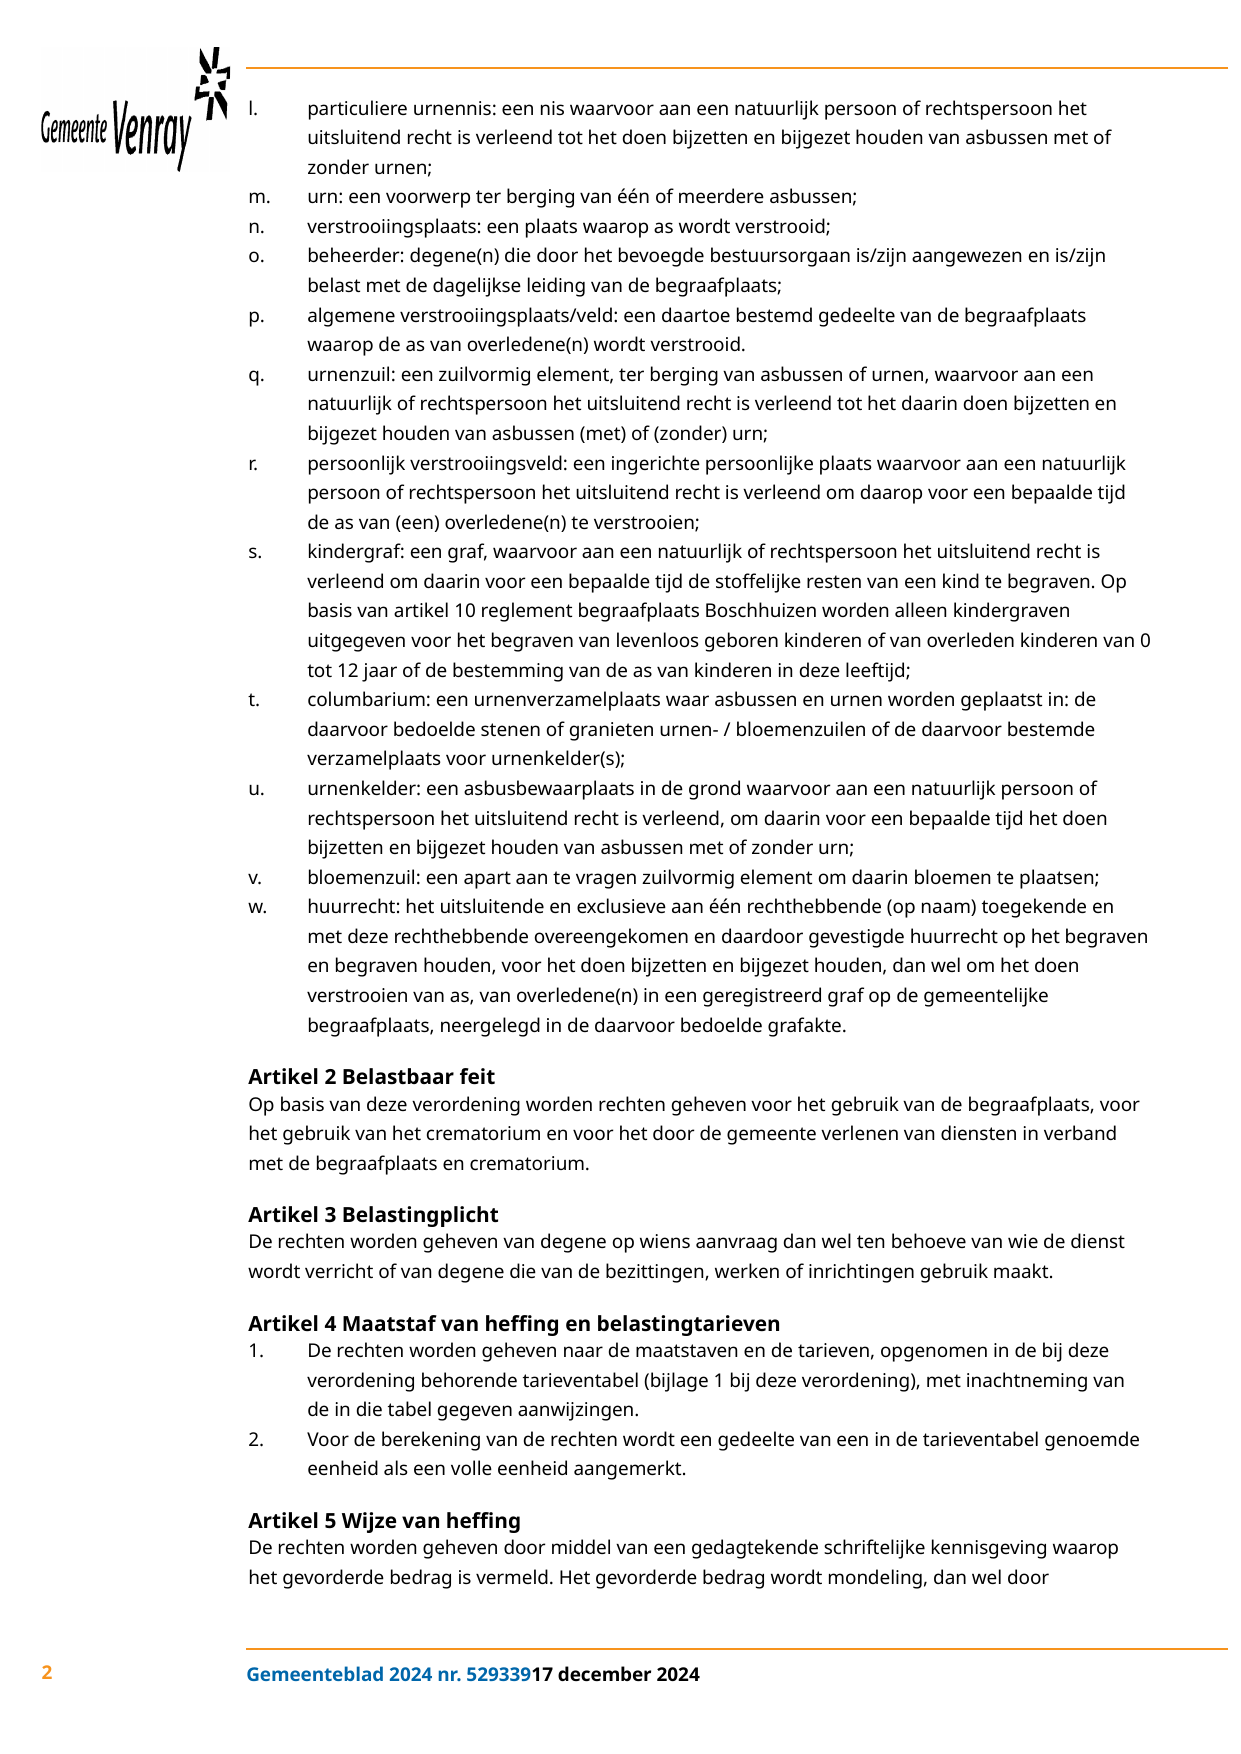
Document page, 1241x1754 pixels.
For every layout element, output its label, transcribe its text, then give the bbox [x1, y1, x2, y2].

list De rechten worden geheven naar de maatstaven en de tarieven, opgenomen in de bij deze verordening behorende tarieventabel (bijlage 1 bij deze verordening), met inachtneming van de in die tabel gegeven aanwijzingen. [248, 1337, 1152, 1422]
list verstrooiingsplaats: een plaats waarop as wordt verstrooid; [248, 213, 1152, 239]
text Artikel 4 Maatstaf van heffing en belastingtarieven [248, 1309, 1152, 1337]
list beheerder: degene(n) die door het bevoegde bestuursorgaan is/zijn aangewezen en is/zijn belast met de dagelijkse leiding van de begraafplaats; [248, 243, 1152, 298]
text De rechten worden geheven door middel van een gedagtekende schriftelijke kennisgeving waarop het gevorderde bedrag is vermeld. Het gevorderde bedrag wordt mondeling, dan wel door [248, 1534, 1152, 1590]
list huurrecht: het uitsluitende en exclusieve aan één rechthebbende (op naam) toegekende en met deze rechthebbende overeengekomen en daardoor gevestigde huurrecht op het begraven en begraven houden, voor het doen bijzetten en bijgezet houden, dan wel om het doen verstrooien van as, van overledene(n) in een geregistreerd graf op de gemeentelijke begraafplaats, neergelegd in de daarvoor bedoelde grafakte. [248, 893, 1152, 1038]
list urnenzuil: een zuilvormig element, ter berging van asbussen of urnen, waarvoor aan een natuurlijk of rechtspersoon het uitsluitend recht is verleend tot het daarin doen bijzetten en bijgezet houden van asbussen (met) of (zonder) urn; [248, 361, 1152, 446]
text Artikel 3 Belastingplicht [248, 1200, 1152, 1229]
list particuliere urnennis: een nis waarvoor aan een natuurlijk persoon of rechtspersoon het uitsluitend recht is verleend tot het doen bijzetten en bijgezet houden van asbussen met of zonder urnen; [248, 95, 1152, 180]
list columbarium: een urnenverzamelplaats waar asbussen en urnen worden geplaatst in: de daarvoor bedoelde stenen of granieten urnen- / bloemenzuilen of de daarvoor bestemde verzamelplaats voor urnenkelder(s); [248, 686, 1152, 771]
list urn: een voorwerp ter berging van één of meerdere asbussen; [248, 183, 1152, 209]
picture [41, 47, 231, 172]
list Voor de berekening van de rechten wordt een gedeelte van een in de tarieventabel genoemde eenheid als een volle eenheid aangemerkt. [248, 1426, 1152, 1481]
text Artikel 2 Belastbaar feit [248, 1062, 1152, 1091]
list algemene verstrooiingsplaats/veld: een daartoe bestemd gedeelte van de begraafplaats waarop de as van overledene(n) wordt verstrooid. [248, 302, 1152, 357]
text Op basis van deze verordening worden rechten geheven voor het gebruik van de begraafplaats, voor het gebruik van het crematorium en voor het door de gemeente verlenen van diensten in verband met de begraafplaats en crematorium. [248, 1091, 1152, 1176]
text De rechten worden geheven van degene op wiens aanvraag dan wel ten behoeve van wie de dienst wordt verricht of van degene die van de bezittingen, werken of inrichtingen gebruik maakt. [248, 1229, 1152, 1284]
text Artikel 5 Wijze van heffing [248, 1506, 1152, 1534]
list kindergraf: een graf, waarvoor aan een natuurlijk of rechtspersoon het uitsluitend recht is verleend om daarin voor een bepaalde tijd de stoffelijke resten van een kind te begraven. Op basis van artikel 10 reglement begraafplaats Boschhuizen worden alleen kindergraven uitgegeven voor het begraven van levenloos geboren kinderen of van overleden kinderen van 0 tot 12 jaar of de bestemming van de as van kinderen in deze leeftijd; [248, 538, 1152, 683]
list urnenkelder: een asbusbewaarplaats in de grond waarvoor aan een natuurlijk persoon of rechtspersoon het uitsluitend recht is verleend, om daarin voor een bepaalde tijd het doen bijzetten en bijgezet houden van asbussen met of zonder urn; [248, 775, 1152, 860]
list bloemenzuil: een apart aan te vragen zuilvormig element om daarin bloemen te plaatsen; [248, 864, 1152, 890]
list persoonlijk verstrooiingsveld: een ingerichte persoonlijke plaats waarvoor aan een natuurlijk persoon of rechtspersoon het uitsluitend recht is verleend om daarop voor een bepaalde tijd de as van (een) overledene(n) te verstrooien; [248, 450, 1152, 535]
